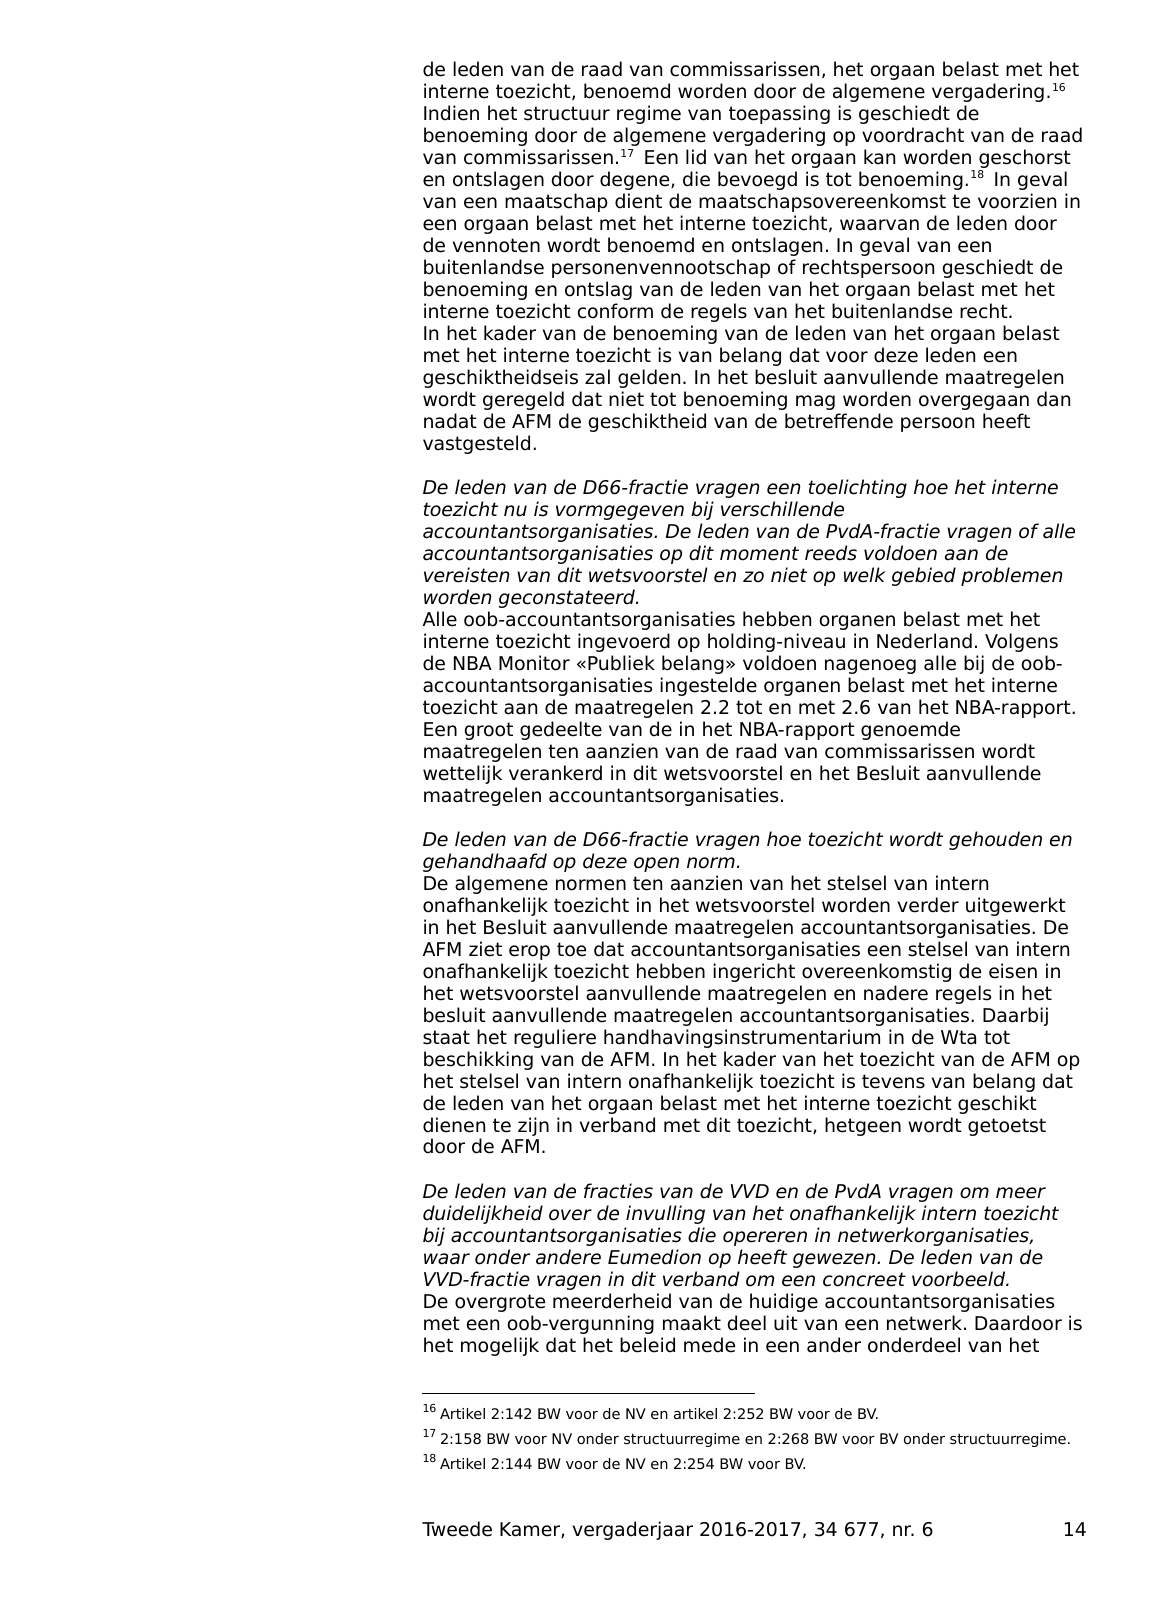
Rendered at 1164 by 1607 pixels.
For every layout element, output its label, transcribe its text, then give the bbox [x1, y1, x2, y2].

text de leden van de raad van commissarissen, het orgaan belast met het interne toezicht, benoemd worden door de algemene vergadering. Indien het structuur regime van toepassing is geschiedt de benoeming door de algemene vergadering op voordracht van de raad van commissarissen. Een lid van het orgaan kan worden geschorst en ontslagen door degene, die bevoegd is tot benoeming. In geval van een maatschap dient de maatschapsovereenkomst te voorzien in een orgaan belast met het interne toezicht, waarvan de leden door de vennoten wordt benoemd en ontslagen. In geval van een buitenlandse personenvennootschap of rechtspersoon geschiedt de benoeming en ontslag van de leden van het orgaan belast met het interne toezicht conform de regels van het buitenlandse recht. [422, 59, 1087, 323]
text In het kader van de benoeming van de leden van het orgaan belast met het interne toezicht is van belang dat voor deze leden een geschiktheidseis zal gelden. In het besluit aanvullende maatregelen wordt geregeld dat niet tot benoeming mag worden overgegaan dan nadat de AFM de geschiktheid van de betreffende persoon heeft vastgesteld. [422, 323, 1087, 455]
text Artikel 2:142 BW voor de NV en artikel 2:252 BW voor de BV. [422, 1402, 1087, 1424]
text 2:158 BW voor NV onder structuurregime en 2:268 BW voor BV onder structuurregime. [422, 1427, 1087, 1449]
text Een groot gedeelte van de in het NBA-rapport genoemde maatregelen ten aanzien van de raad van commissarissen wordt wettelijk verankerd in dit wetsvoorstel en het Besluit aanvullende maatregelen accountantsorganisaties. [422, 719, 1087, 807]
text De leden van de D66-fractie vragen hoe toezicht wordt gehouden en gehandhaafd op deze open norm. [422, 829, 1087, 873]
text De algemene normen ten aanzien van het stelsel van intern onafhankelijk toezicht in het wetsvoorstel worden verder uitgewerkt in het Besluit aanvullende maatregelen accountantsorganisaties. De AFM ziet erop toe dat accountantsorganisaties een stelsel van intern onafhankelijk toezicht hebben ingericht overeenkomstig de eisen in het wetsvoorstel aanvullende maatregelen en nadere regels in het besluit aanvullende maatregelen accountantsorganisaties. Daarbij staat het reguliere handhavingsinstrumentarium in de Wta tot beschikking van de AFM. In het kader van het toezicht van de AFM op het stelsel van intern onafhankelijk toezicht is tevens van belang dat de leden van het orgaan belast met het interne toezicht geschikt dienen te zijn in verband met dit toezicht, hetgeen wordt getoetst door de AFM. [422, 873, 1087, 1158]
text De leden van de fracties van de VVD en de PvdA vragen om meer duidelijkheid over de invulling van het onafhankelijk intern toezicht bij accountantsorganisaties die opereren in netwerkorganisaties, waar onder andere Eumedion op heeft gewezen. De leden van de VVD-fractie vragen in dit verband om een concreet voorbeeld. [422, 1181, 1087, 1291]
text De leden van de D66-fractie vragen een toelichting hoe het interne toezicht nu is vormgegeven bij verschillende accountantsorganisaties. De leden van de PvdA-fractie vragen of alle accountantsorganisaties op dit moment reeds voldoen aan de vereisten van dit wetsvoorstel en zo niet op welk gebied problemen worden geconstateerd. [422, 477, 1087, 609]
text Artikel 2:144 BW voor de NV en 2:254 BW voor BV. [422, 1452, 1087, 1474]
text Alle oob-accountantsorganisaties hebben organen belast met het interne toezicht ingevoerd op holding-niveau in Nederland. Volgens de NBA Monitor «Publiek belang» voldoen nagenoeg alle bij de oob-accountantsorganisaties ingestelde organen belast met het interne toezicht aan de maatregelen 2.2 tot en met 2.6 van het NBA-rapport. [422, 609, 1087, 719]
text De overgrote meerderheid van de huidige accountantsorganisaties met een oob-vergunning maakt deel uit van een netwerk. Daardoor is het mogelijk dat het beleid mede in een ander onderdeel van het [422, 1291, 1087, 1356]
